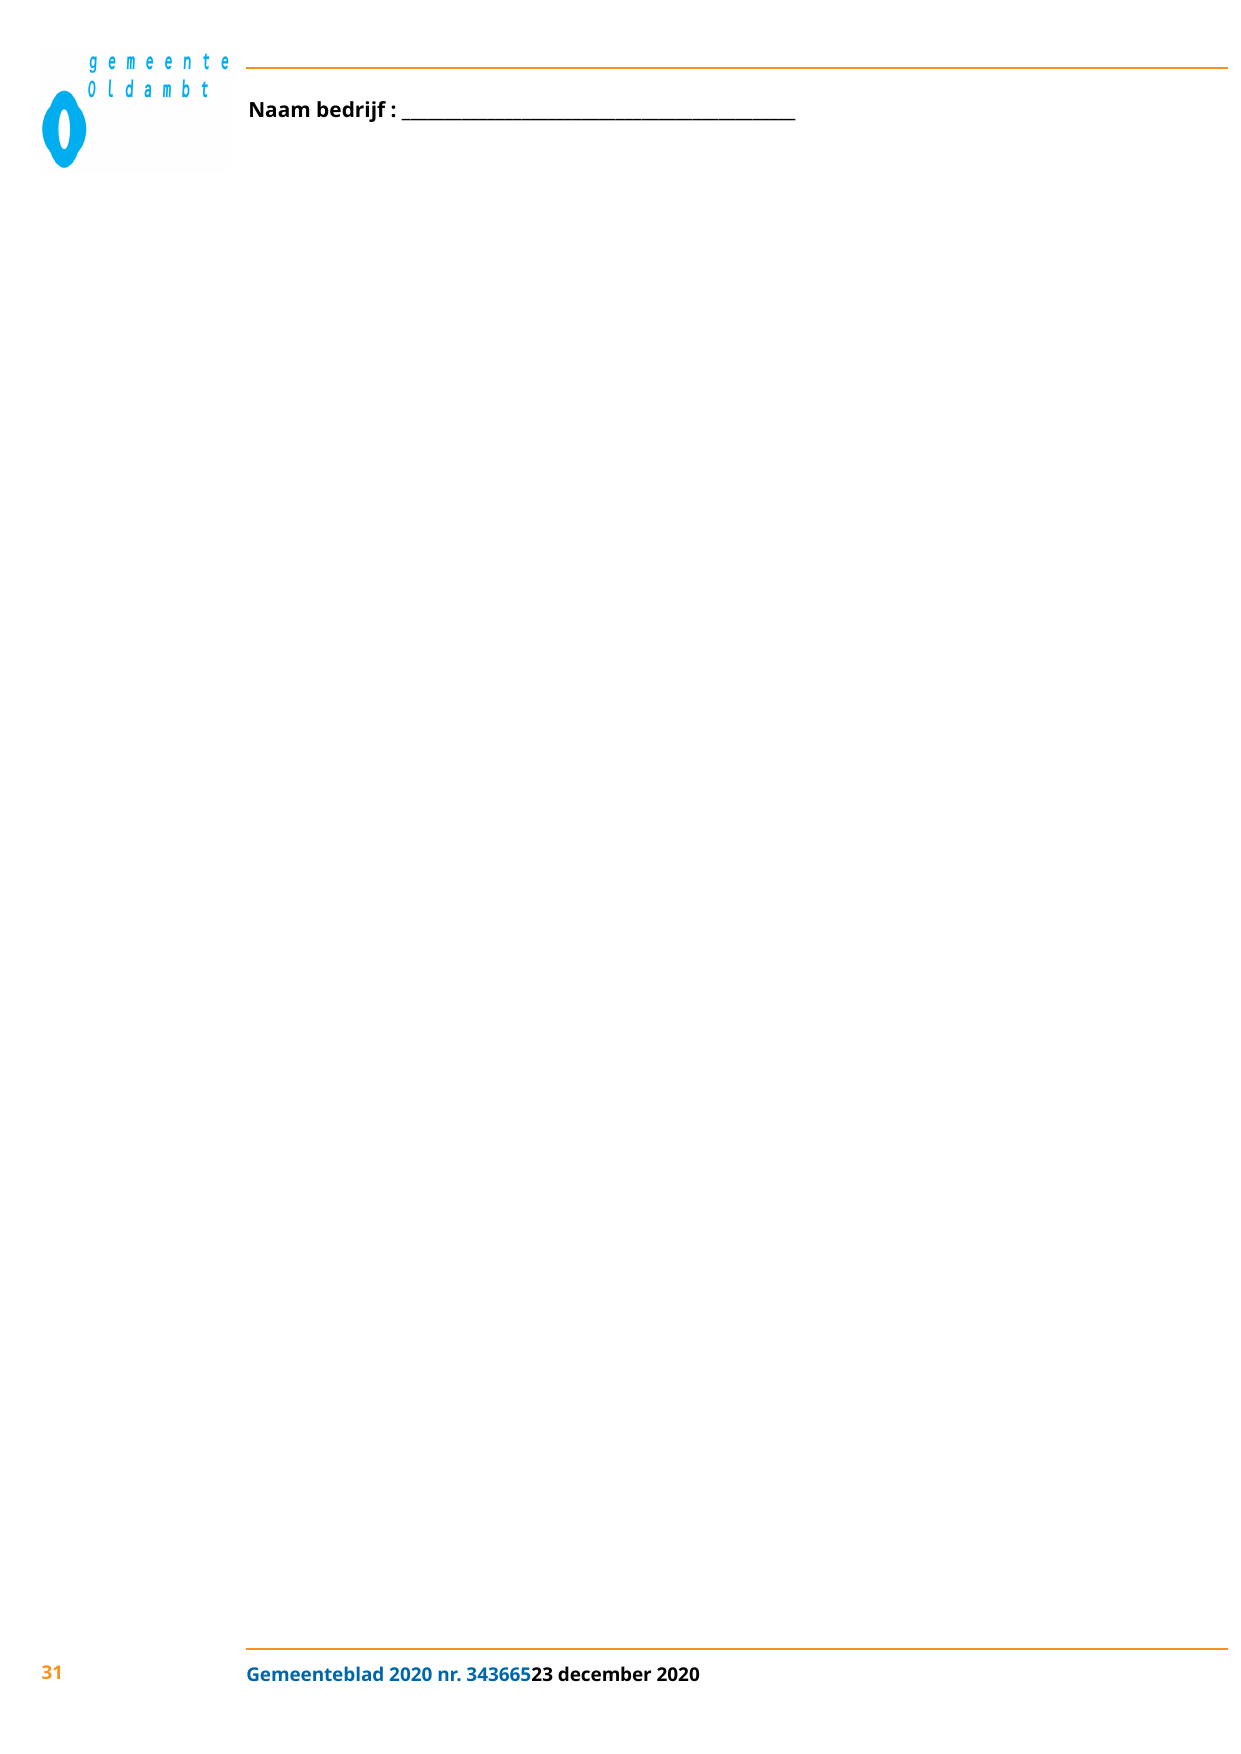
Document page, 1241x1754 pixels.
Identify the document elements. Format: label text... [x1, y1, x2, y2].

text Naam bedrijf : ______________________________________________ [248, 95, 1152, 123]
picture [41, 47, 231, 172]
